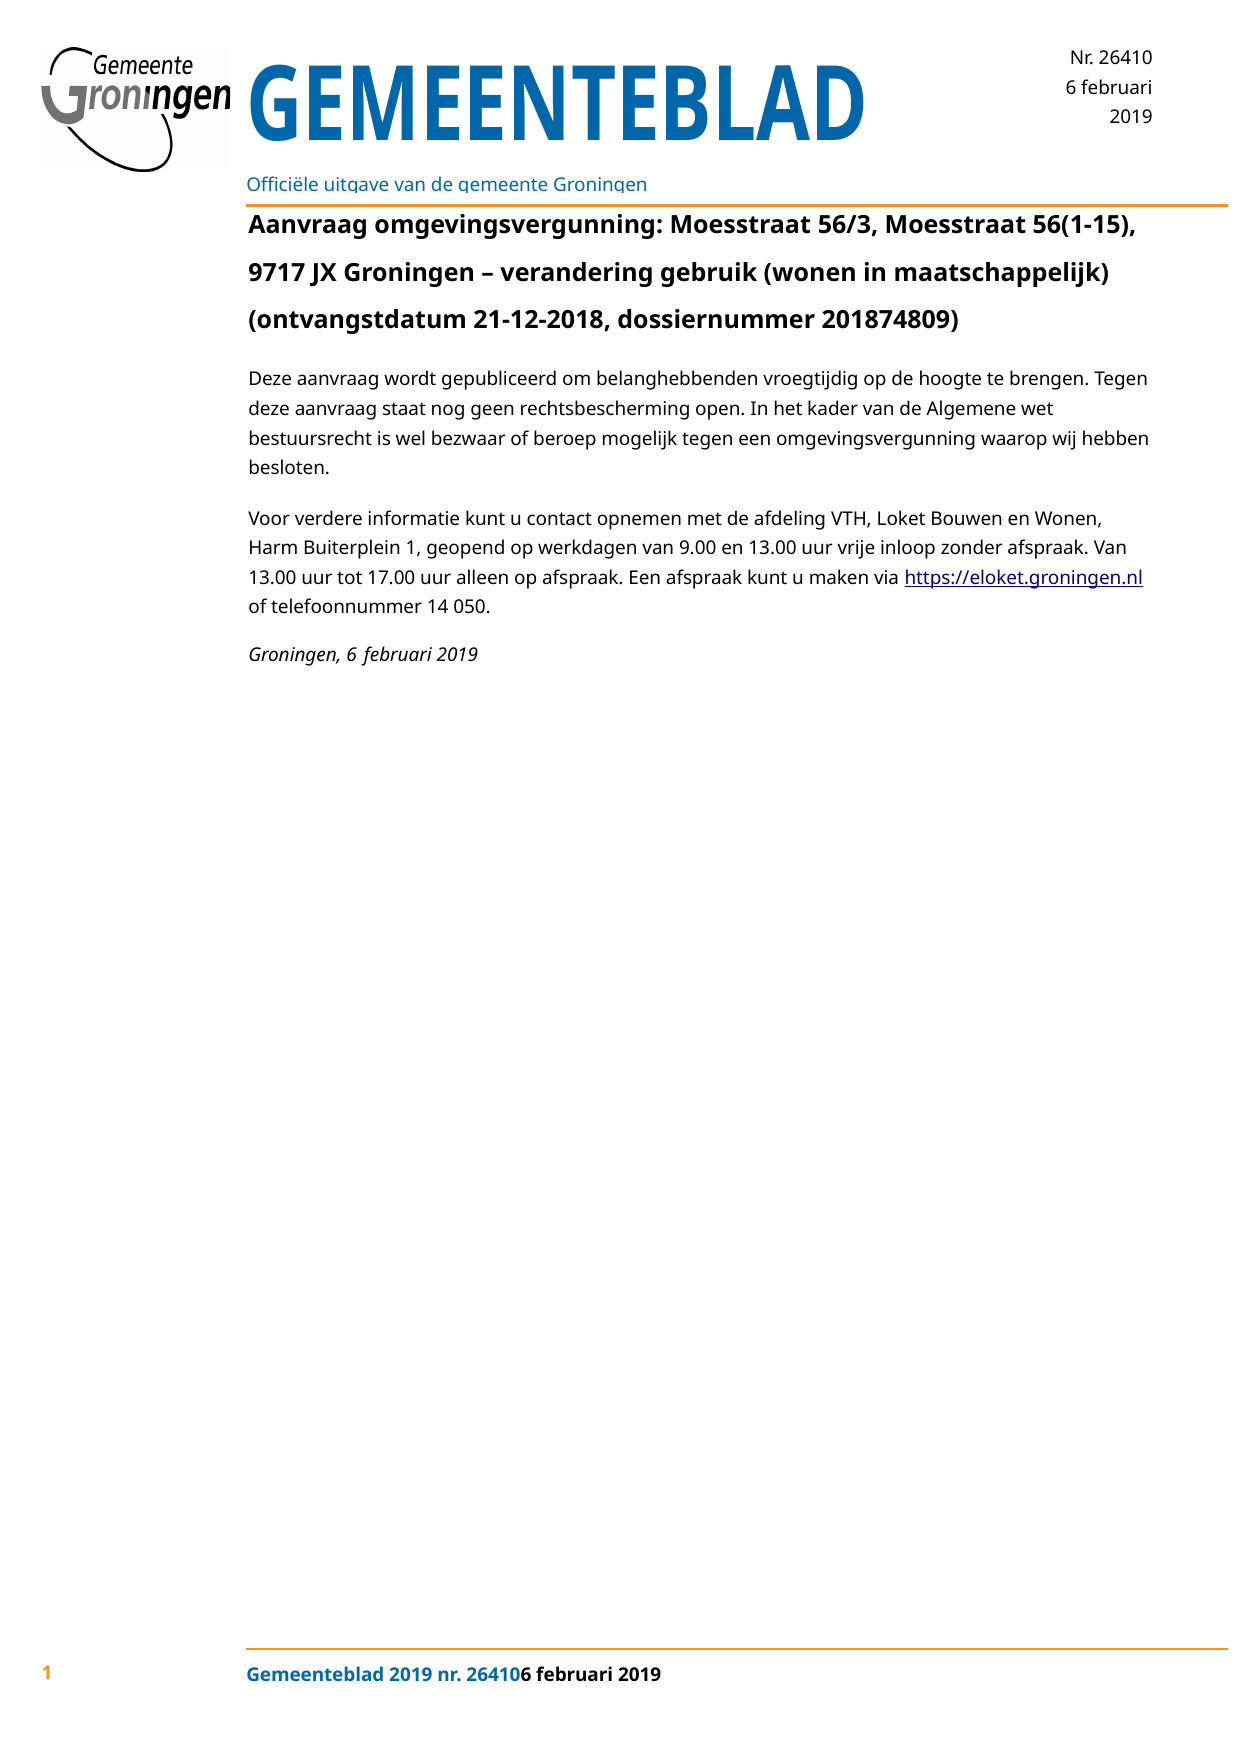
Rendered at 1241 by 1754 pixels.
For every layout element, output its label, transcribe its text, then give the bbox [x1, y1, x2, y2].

text Aanvraag omgevingsvergunning: Moesstraat 56/3, Moesstraat 56(1-15), 9717 JX Groningen – verandering gebruik (wonen in maatschappelijk) (ontvangstdatum 21-12-2018, dossiernummer 201874809) [248, 207, 1152, 336]
text Deze aanvraag wordt gepubliceerd om belanghebbenden vroegtijdig op de hoogte te brengen. Tegen deze aanvraag staat nog geen rechtsbescherming open. In het kader van de Algemene wet bestuursrecht is wel bezwaar of beroep mogelijk tegen een omgevingsvergunning waarop wij hebben besloten. [248, 366, 1152, 480]
text Voor verdere informatie kunt u contact opnemen met de afdeling VTH, Loket Bouwen en Wonen, Harm Buiterplein 1, geopend op werkdagen van 9.00 en 13.00 uur vrije inloop zonder afspraak. Van 13.00 uur tot 17.00 uur alleen op afspraak. Een afspraak kunt u maken via https://eloket.groningen.nl of telefoonnummer 14 050. [248, 505, 1152, 619]
text Groningen, 6 februari 2019 [248, 641, 1152, 667]
picture [41, 47, 231, 172]
